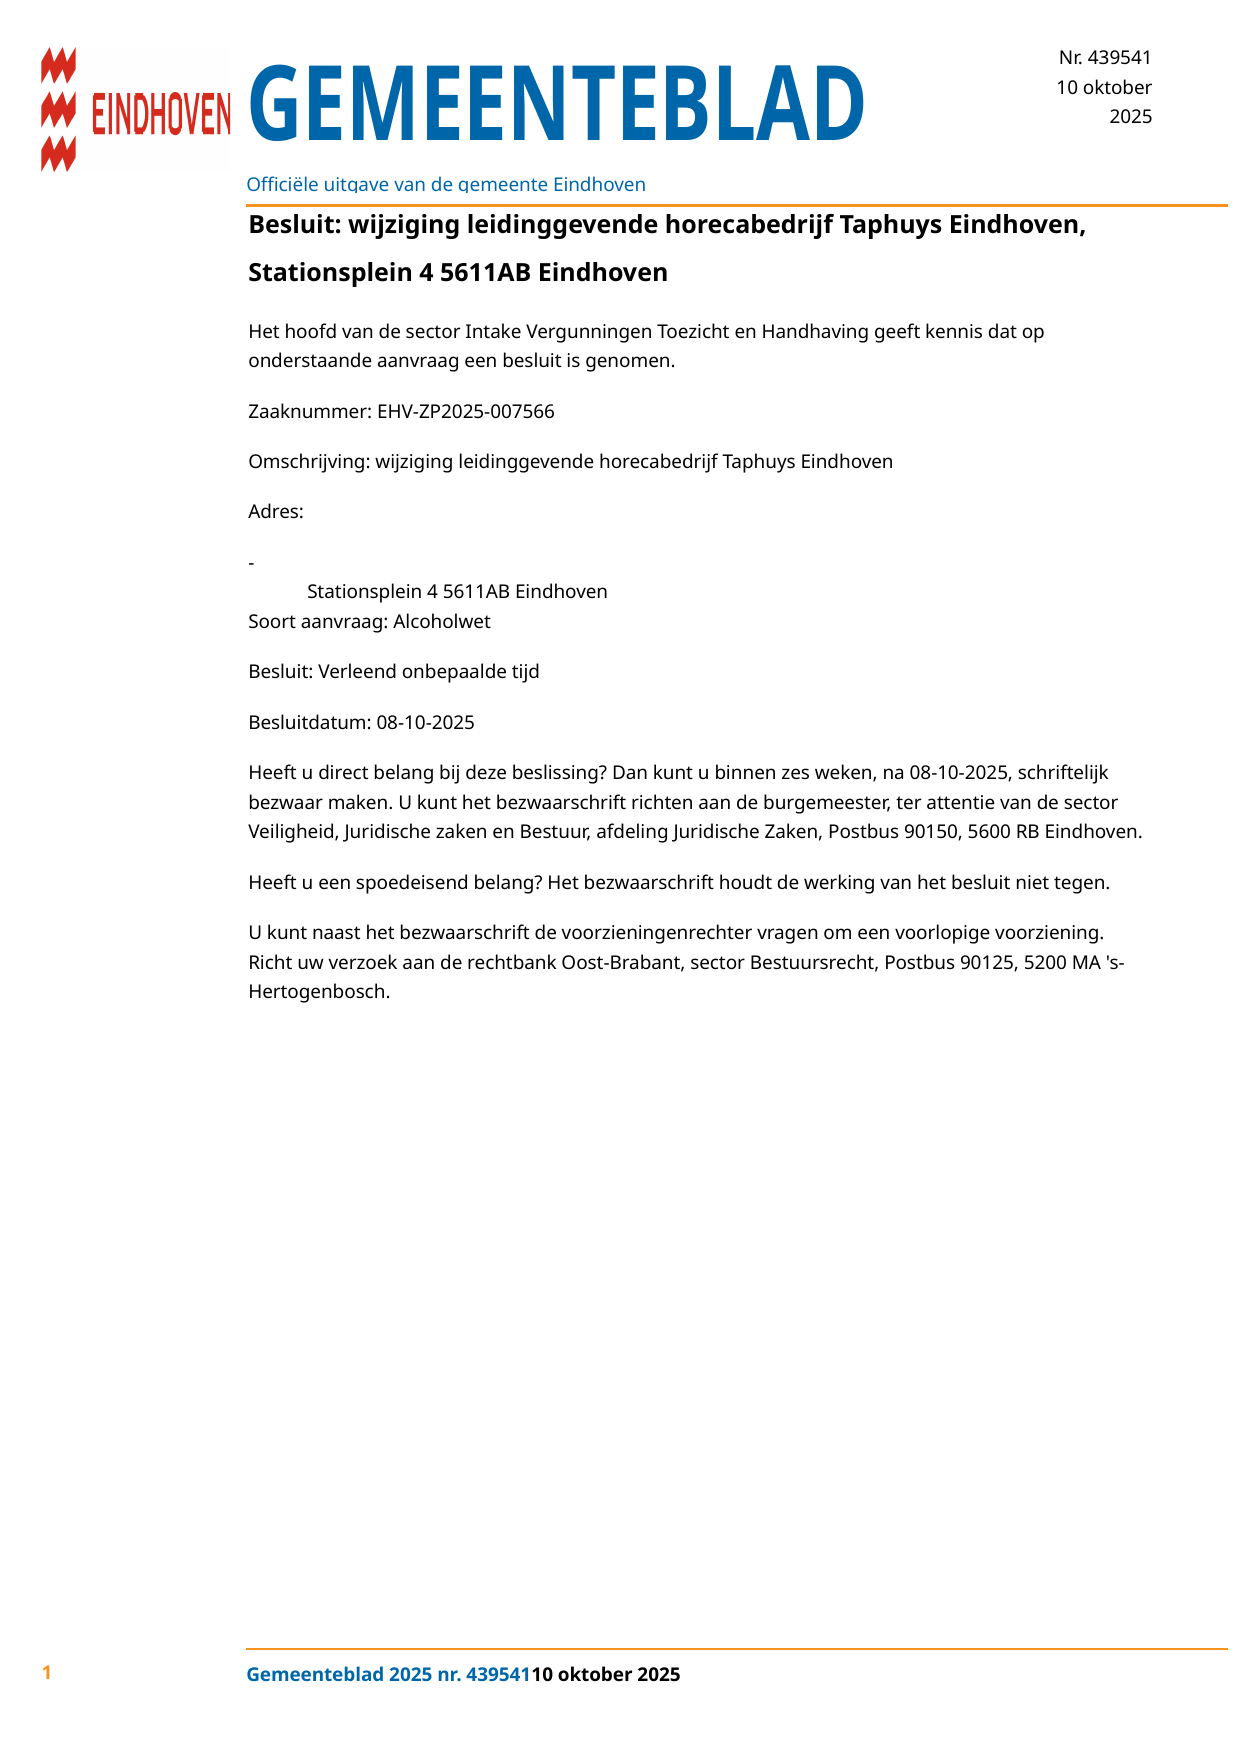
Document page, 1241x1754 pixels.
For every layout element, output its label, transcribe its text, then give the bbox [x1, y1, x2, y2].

picture [41, 47, 231, 172]
text U kunt naast het bezwaarschrift de voorzieningenrechter vragen om een voorlopige voorziening. Richt uw verzoek aan de rechtbank Oost-Brabant, sector Bestuursrecht, Postbus 90125, 5200 MA 's-Hertogenbosch. [248, 919, 1152, 1004]
text Besluit: wijziging leidinggevende horecabedrijf Taphuys Eindhoven, Stationsplein 4 5611AB Eindhoven [248, 207, 1152, 288]
list Stationsplein 4 5611AB Eindhoven [248, 579, 1152, 604]
text Heeft u direct belang bij deze beslissing? Dan kunt u binnen zes weken, na 08-10-2025, schriftelijk bezwaar maken. U kunt het bezwaarschrift richten aan de burgemeester, ter attentie van de sector Veiligheid, Juridische zaken en Bestuur, afdeling Juridische Zaken, Postbus 90150, 5600 RB Eindhoven. [248, 759, 1152, 844]
text Heeft u een spoedeisend belang? Het bezwaarschrift houdt de werking van het besluit niet tegen. [248, 869, 1152, 895]
text Soort aanvraag: Alcoholwet [248, 608, 1152, 634]
text Zaaknummer: EHV-ZP2025-007566 [248, 398, 1152, 424]
text Het hoofd van de sector Intake Vergunningen Toezicht en Handhaving geeft kennis dat op onderstaande aanvraag een besluit is genomen. [248, 318, 1152, 373]
text Adres: [248, 499, 1152, 524]
text Besluit: Verleend onbepaalde tijd [248, 659, 1152, 684]
text Besluitdatum: 08-10-2025 [248, 709, 1152, 735]
text Omschrijving: wijziging leidinggevende horecabedrijf Taphuys Eindhoven [248, 448, 1152, 474]
